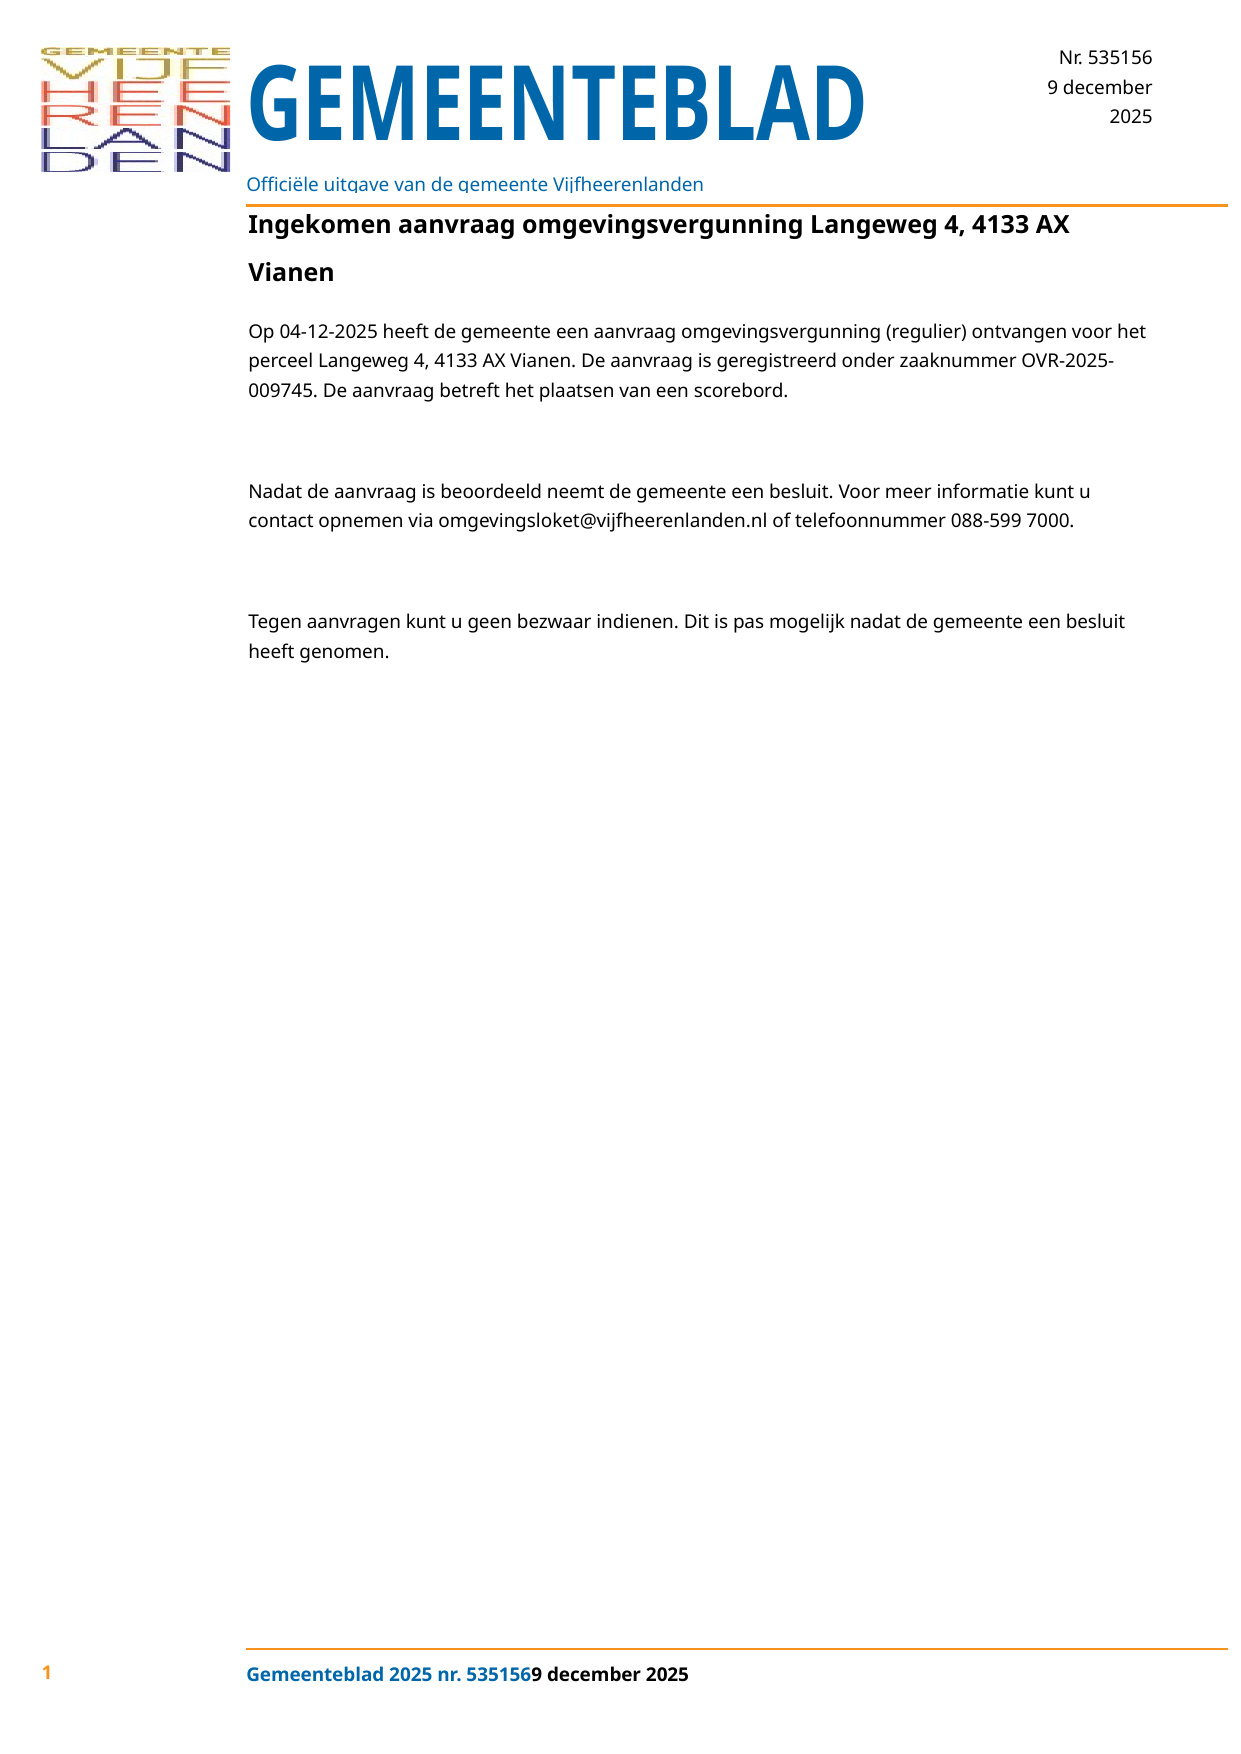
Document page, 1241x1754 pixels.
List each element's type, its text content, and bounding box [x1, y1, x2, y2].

text Tegen aanvragen kunt u geen bezwaar indienen. Dit is pas mogelijk nadat de gemeente een besluit heeft genomen. [248, 608, 1152, 664]
text Op 04-12-2025 heeft de gemeente een aanvraag omgevingsvergunning (regulier) ontvangen voor het perceel Langeweg 4, 4133 AX Vianen. De aanvraag is geregistreerd onder zaaknummer OVR-2025-009745. De aanvraag betreft het plaatsen van een scorebord. [248, 318, 1152, 403]
text Nadat de aanvraag is beoordeeld neemt de gemeente een besluit. Voor meer informatie kunt u contact opnemen via omgevingsloket@vijfheerenlanden.nl of telefoonnummer 088-599 7000. [248, 478, 1152, 533]
picture [41, 47, 231, 172]
text Ingekomen aanvraag omgevingsvergunning Langeweg 4, 4133 AX Vianen [248, 207, 1152, 288]
